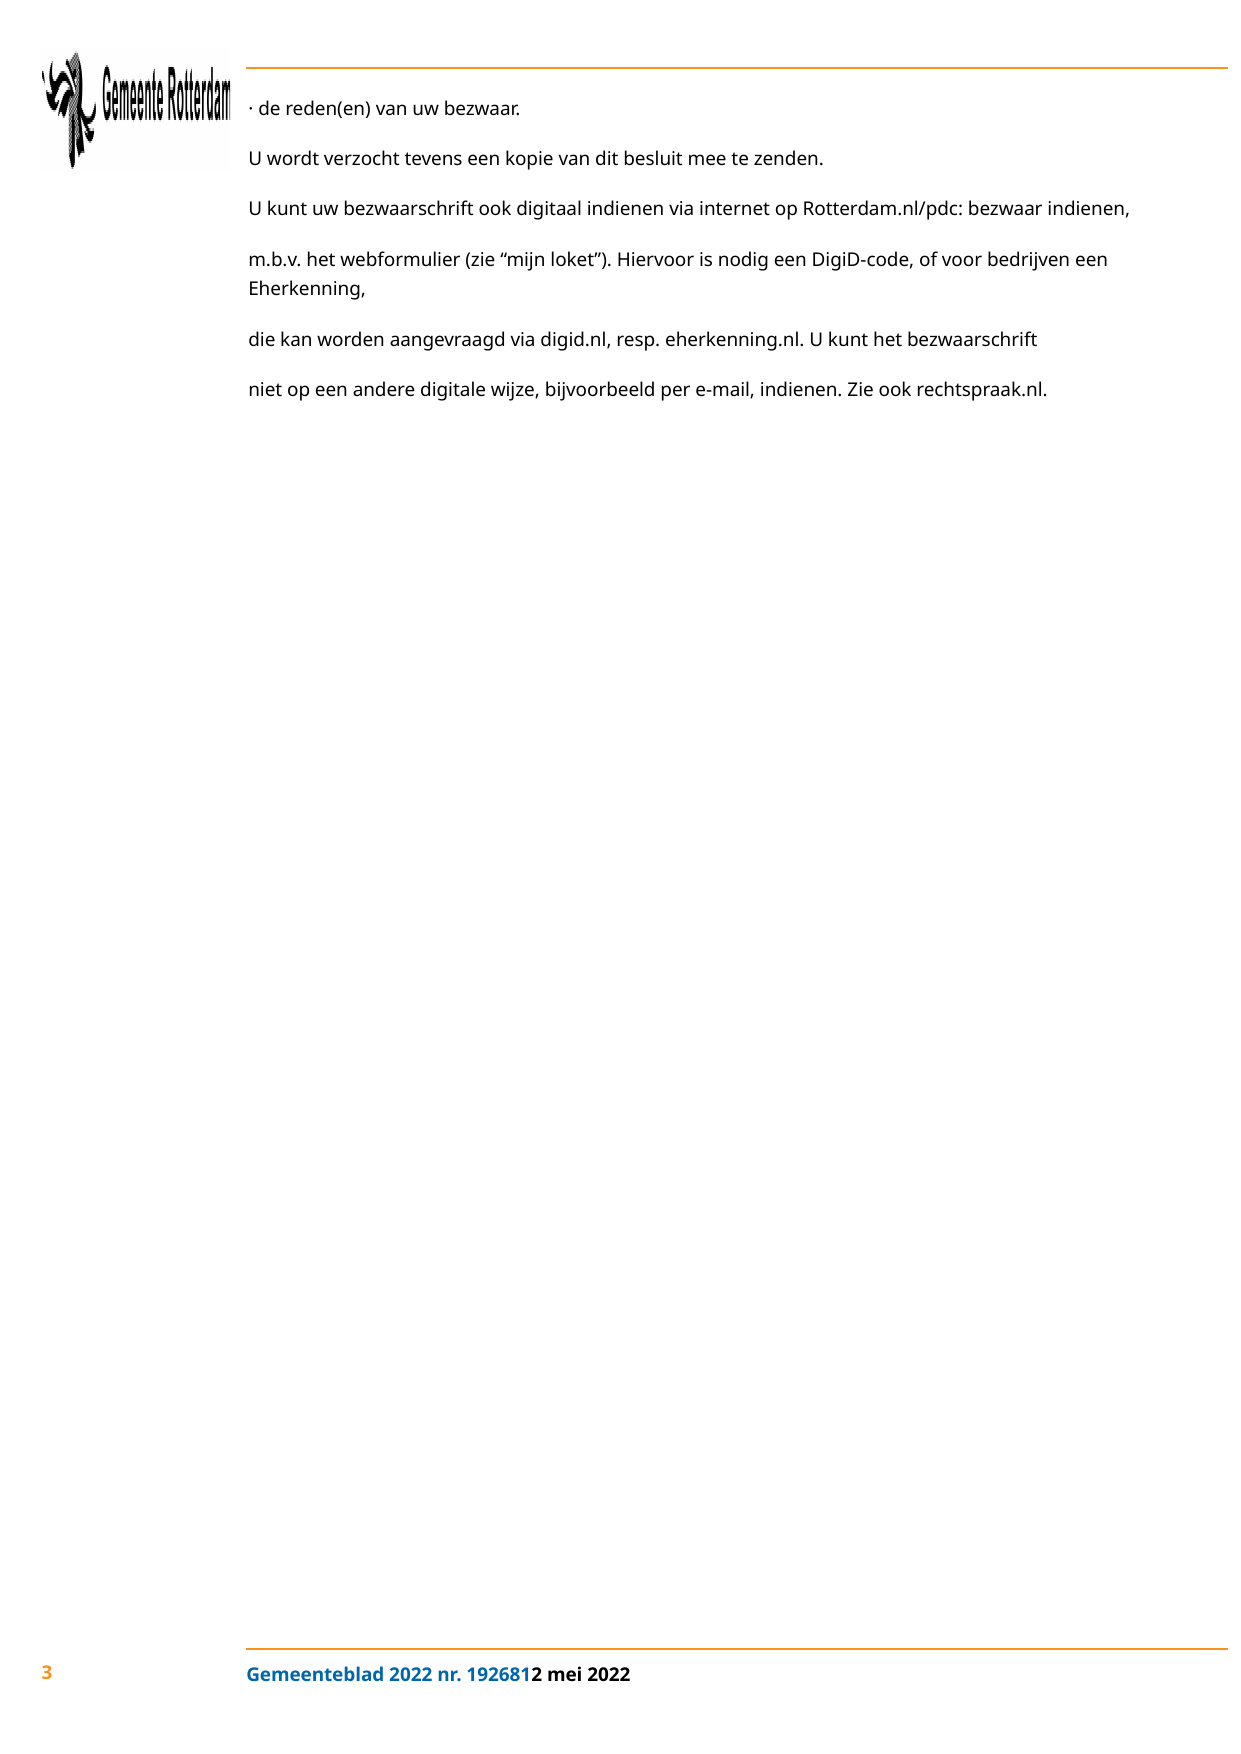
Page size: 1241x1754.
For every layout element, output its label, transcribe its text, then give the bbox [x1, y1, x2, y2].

text U kunt uw bezwaarschrift ook digitaal indienen via internet op Rotterdam.nl/pdc: bezwaar indienen, [248, 196, 1152, 221]
picture [41, 47, 231, 172]
text die kan worden aangevraagd via digid.nl, resp. eherkenning.nl. U kunt het bezwaarschrift [248, 326, 1152, 352]
text U wordt verzocht tevens een kopie van dit besluit mee te zenden. [248, 145, 1152, 171]
text m.b.v. het webformulier (zie “mijn loket”). Hiervoor is nodig een DigiD-code, of voor bedrijven een Eherkenning, [248, 246, 1152, 301]
text niet op een andere digitale wijze, bijvoorbeeld per e-mail, indienen. Zie ook rechtspraak.nl. [248, 376, 1152, 402]
text · de reden(en) van uw bezwaar. [248, 95, 1152, 121]
